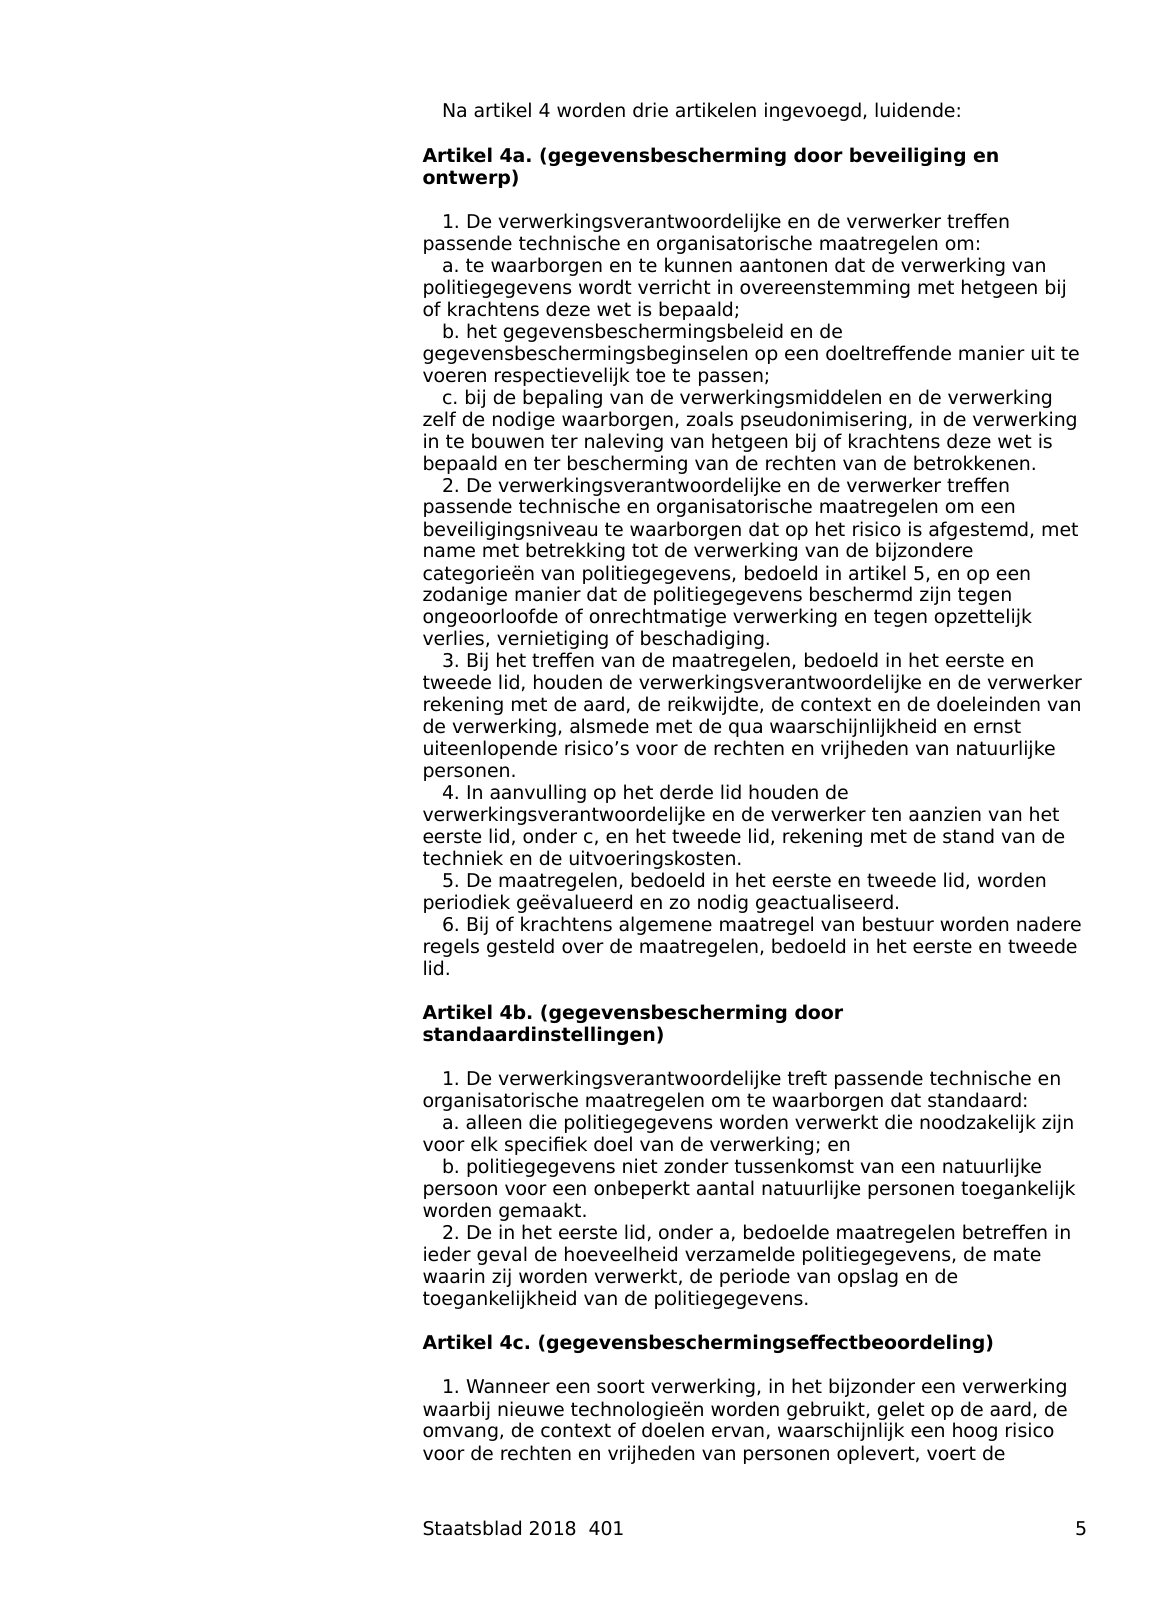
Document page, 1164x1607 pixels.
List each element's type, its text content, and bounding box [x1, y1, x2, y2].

text 1. Wanneer een soort verwerking, in het bijzonder een verwerking waarbij nieuwe technologieën worden gebruikt, gelet op de aard, de omvang, de context of doelen ervan, waarschijnlijk een hoog risico voor de rechten en vrijheden van personen oplevert, voert de [422, 1376, 1087, 1464]
subtitle Artikel 4c. (gegevensbeschermingseffectbeoordeling) [422, 1332, 1087, 1354]
text 6. Bij of krachtens algemene maatregel van bestuur worden nadere regels gesteld over de maatregelen, bedoeld in het eerste en tweede lid. [422, 914, 1087, 980]
text a. te waarborgen en te kunnen aantonen dat de verwerking van politiegegevens wordt verricht in overeenstemming met hetgeen bij of krachtens deze wet is bepaald; [422, 255, 1087, 321]
text 4. In aanvulling op het derde lid houden de verwerkingsverantwoordelijke en de verwerker ten aanzien van het eerste lid, onder c, en het tweede lid, rekening met de stand van de techniek en de uitvoeringskosten. [422, 782, 1087, 870]
subtitle Artikel 4a. (gegevensbescherming door beveiliging en ontwerp) [422, 144, 1087, 188]
text 1. De verwerkingsverantwoordelijke en de verwerker treffen passende technische en organisatorische maatregelen om: [422, 211, 1087, 255]
text 1. De verwerkingsverantwoordelijke treft passende technische en organisatorische maatregelen om te waarborgen dat standaard: [422, 1068, 1087, 1112]
text 2. De in het eerste lid, onder a, bedoelde maatregelen betreffen in ieder geval de hoeveelheid verzamelde politiegegevens, de mate waarin zij worden verwerkt, de periode van opslag en de toegankelijkheid van de politiegegevens. [422, 1222, 1087, 1310]
text 2. De verwerkingsverantwoordelijke en de verwerker treffen passende technische en organisatorische maatregelen om een beveiligingsniveau te waarborgen dat op het risico is afgestemd, met name met betrekking tot de verwerking van de bijzondere categorieën van politiegegevens, bedoeld in artikel 5, en op een zodanige manier dat de politiegegevens beschermd zijn tegen ongeoorloofde of onrechtmatige verwerking en tegen opzettelijk verlies, vernietiging of beschadiging. [422, 474, 1087, 650]
subtitle Artikel 4b. (gegevensbescherming door standaardinstellingen) [422, 1002, 1087, 1046]
text a. alleen die politiegegevens worden verwerkt die noodzakelijk zijn voor elk specifiek doel van de verwerking; en [422, 1112, 1087, 1156]
text c. bij de bepaling van de verwerkingsmiddelen en de verwerking zelf de nodige waarborgen, zoals pseudonimisering, in de verwerking in te bouwen ter naleving van hetgeen bij of krachtens deze wet is bepaald en ter bescherming van de rechten van de betrokkenen. [422, 387, 1087, 474]
text 3. Bij het treffen van de maatregelen, bedoeld in het eerste en tweede lid, houden de verwerkingsverantwoordelijke en de verwerker rekening met de aard, de reikwijdte, de context en de doeleinden van de verwerking, alsmede met de qua waarschijnlijkheid en ernst uiteenlopende risico’s voor de rechten en vrijheden van natuurlijke personen. [422, 650, 1087, 782]
text b. politiegegevens niet zonder tussenkomst van een natuurlijke persoon voor een onbeperkt aantal natuurlijke personen toegankelijk worden gemaakt. [422, 1156, 1087, 1222]
text b. het gegevensbeschermingsbeleid en de gegevensbeschermingsbeginselen op een doeltreffende manier uit te voeren respectievelijk toe te passen; [422, 321, 1087, 387]
text 5. De maatregelen, bedoeld in het eerste en tweede lid, worden periodiek geëvalueerd en zo nodig geactualiseerd. [422, 870, 1087, 914]
text Na artikel 4 worden drie artikelen ingevoegd, luidende: [422, 100, 1087, 122]
